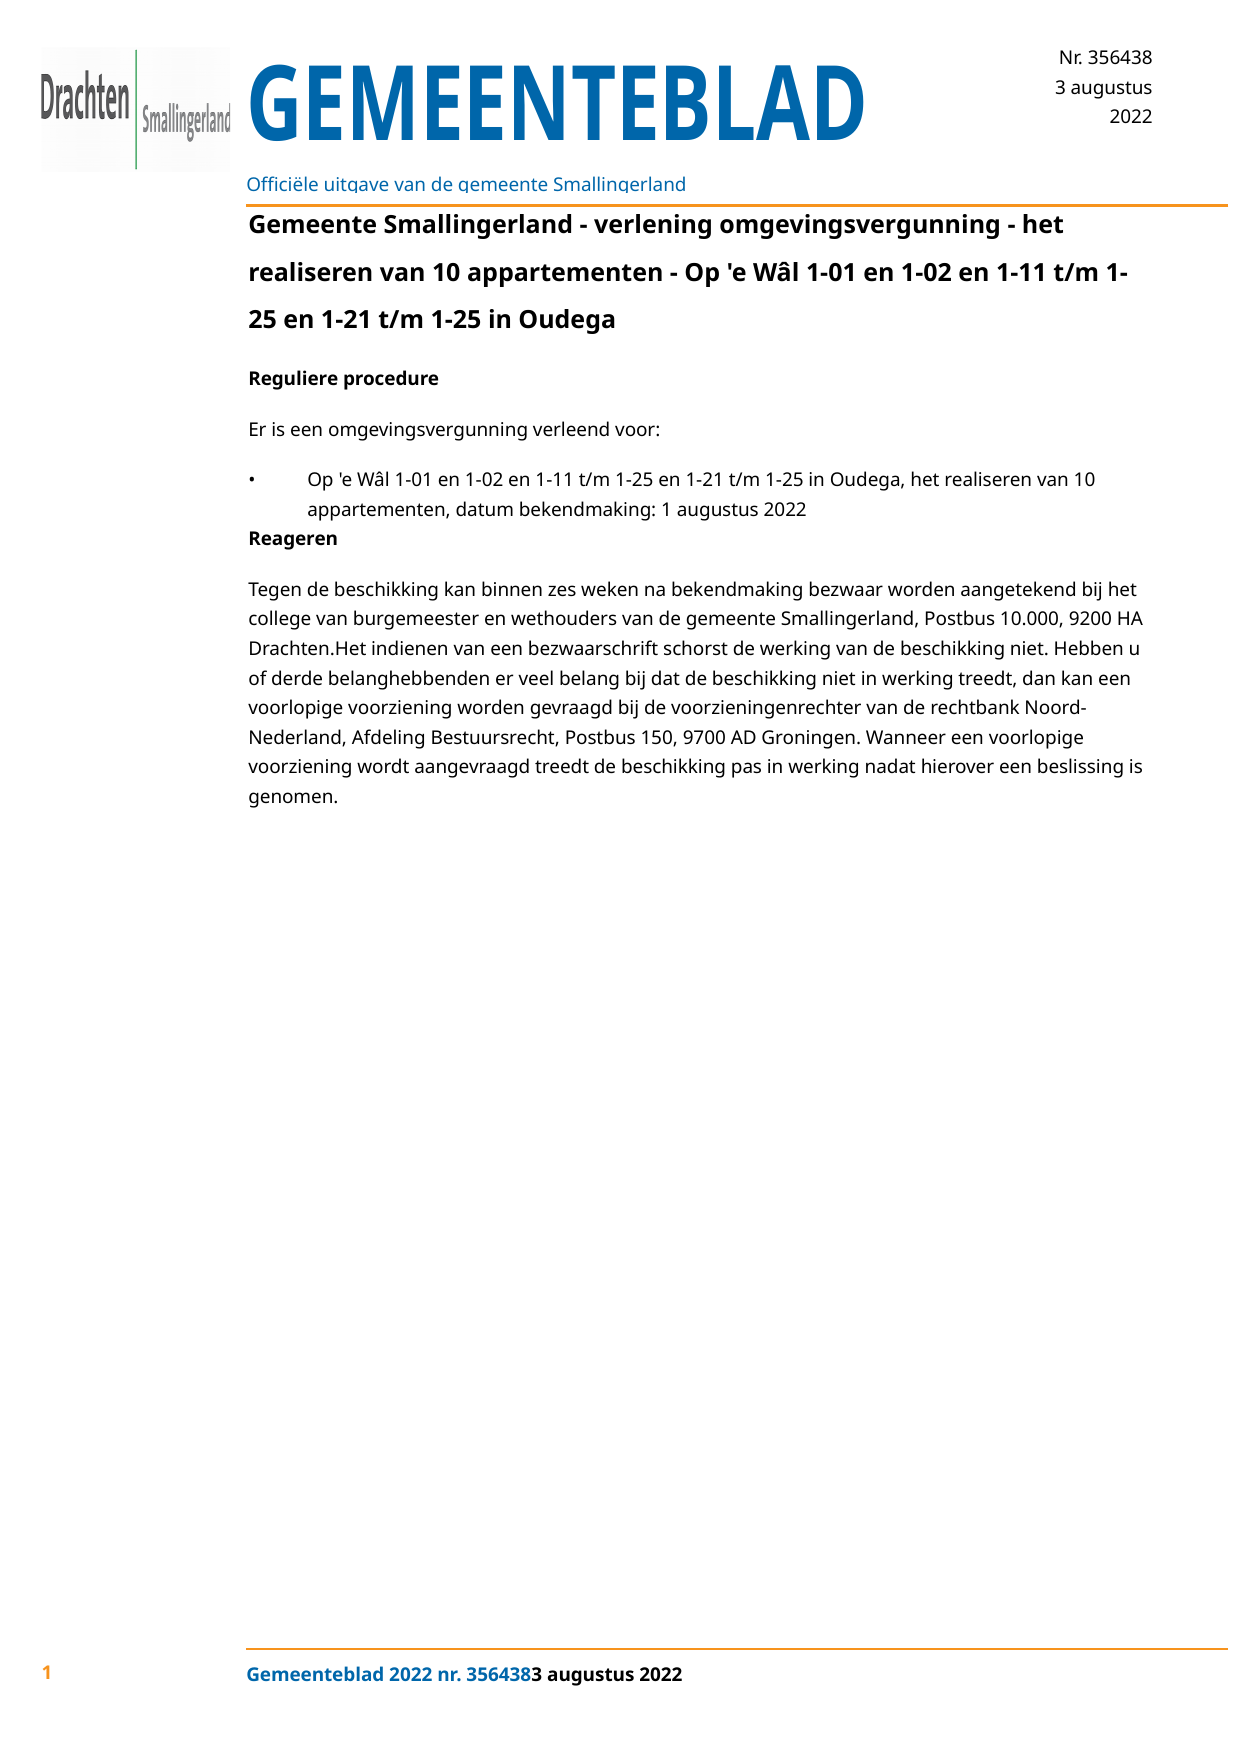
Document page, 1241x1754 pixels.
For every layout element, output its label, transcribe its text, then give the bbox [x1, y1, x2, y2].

text Er is een omgevingsvergunning verleend voor: [248, 416, 1152, 442]
text Reageren [248, 526, 1152, 551]
list Op 'e Wâl 1-01 en 1-02 en 1-11 t/m 1-25 en 1-21 t/m 1-25 in Oudega, het realiseren van 10 appartementen, datum bekendmaking: 1 augustus 2022 [248, 466, 1152, 522]
text Reguliere procedure [248, 366, 1152, 391]
text Gemeente Smallingerland - verlening omgevingsvergunning - het realiseren van 10 appartementen - Op 'e Wâl 1-01 en 1-02 en 1-11 t/m 1-25 en 1-21 t/m 1-25 in Oudega [248, 207, 1152, 336]
picture [41, 47, 231, 172]
text Tegen de beschikking kan binnen zes weken na bekendmaking bezwaar worden aangetekend bij het college van burgemeester en wethouders van de gemeente Smallingerland, Postbus 10.000, 9200 HA Drachten.Het indienen van een bezwaarschrift schorst de werking van de beschikking niet. Hebben u of derde belanghebbenden er veel belang bij dat de beschikking niet in werking treedt, dan kan een voorlopige voorziening worden gevraagd bij de voorzieningenrechter van de rechtbank Noord-Nederland, Afdeling Bestuursrecht, Postbus 150, 9700 AD Groningen. Wanneer een voorlopige voorziening wordt aangevraagd treedt de beschikking pas in werking nadat hierover een beslissing is genomen. [248, 576, 1152, 809]
